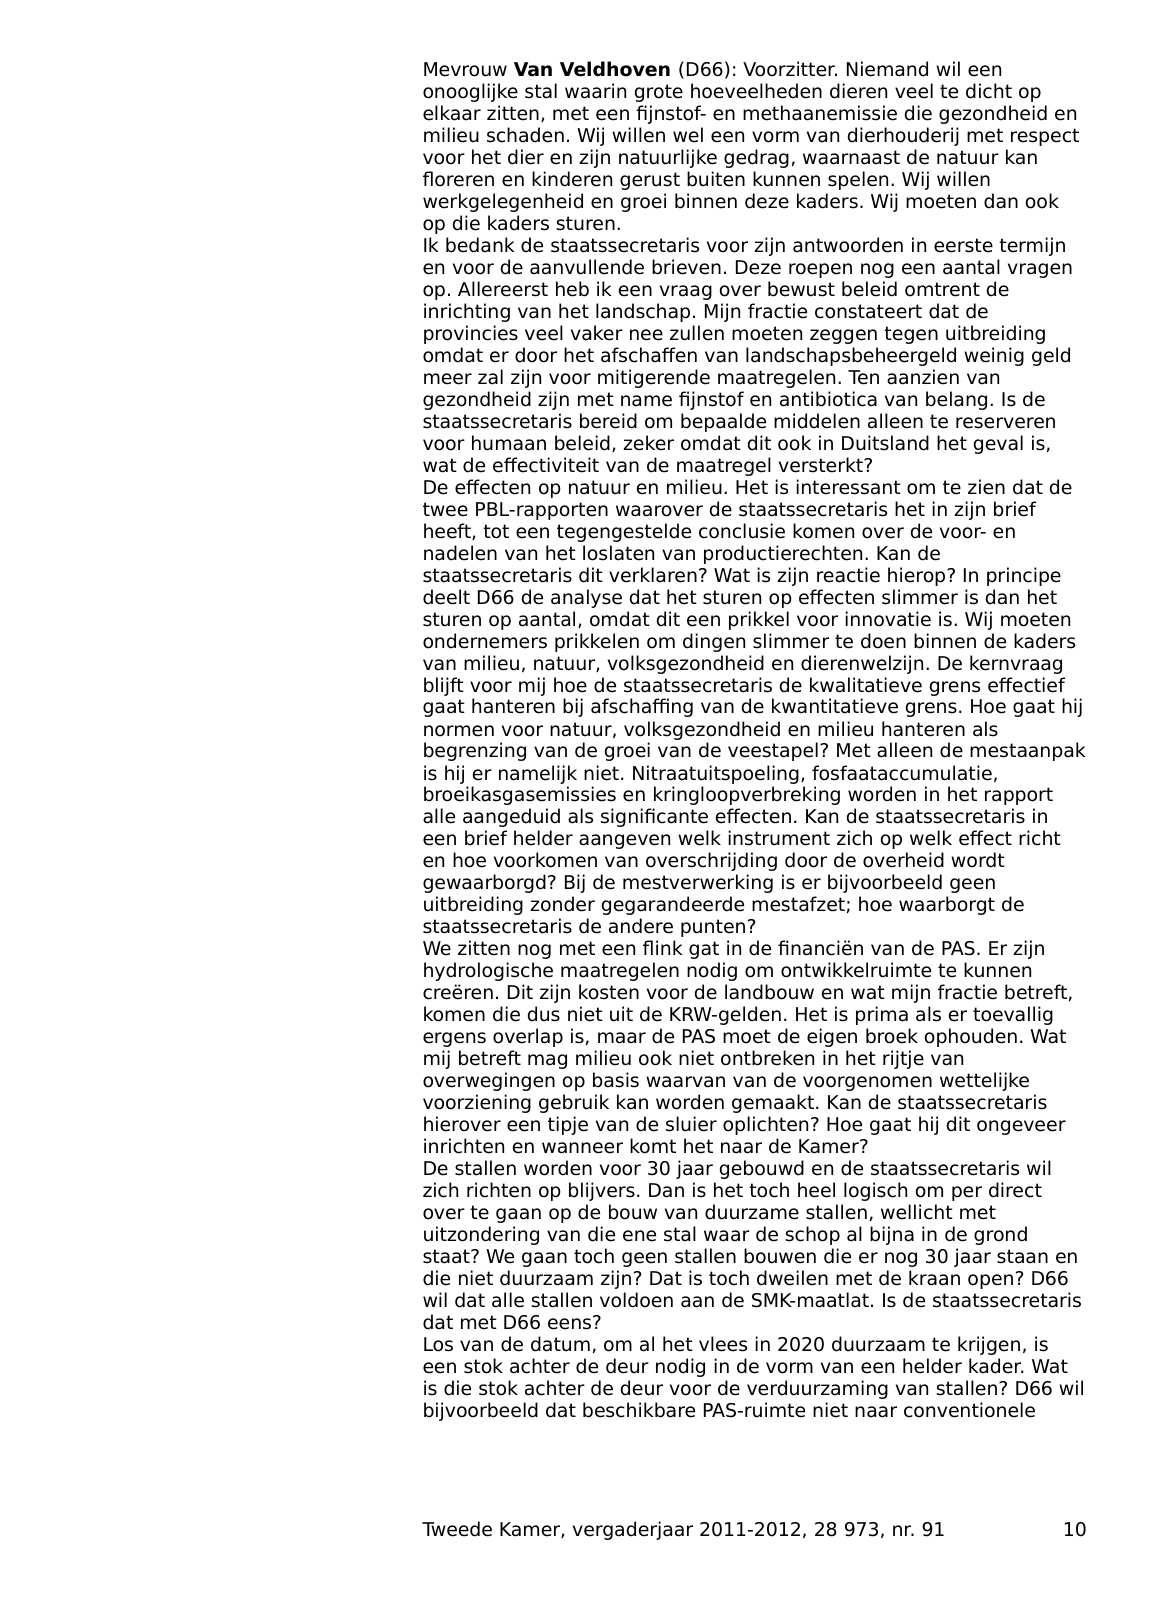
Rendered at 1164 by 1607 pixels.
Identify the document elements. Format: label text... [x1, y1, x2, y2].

text De stallen worden voor 30 jaar gebouwd en de staatssecretaris wil zich richten op blijvers. Dan is het toch heel logisch om per direct over te gaan op de bouw van duurzame stallen, wellicht met uitzondering van die ene stal waar de schop al bijna in de grond staat? We gaan toch geen stallen bouwen die er nog 30 jaar staan en die niet duurzaam zijn? Dat is toch dweilen met de kraan open? D66 wil dat alle stallen voldoen aan de SMK-maatlat. Is de staatssecretaris dat met D66 eens? [422, 1158, 1087, 1334]
text Los van de datum, om al het vlees in 2020 duurzaam te krijgen, is een stok achter de deur nodig in de vorm van een helder kader. Wat is die stok achter de deur voor de verduurzaming van stallen? D66 wil bijvoorbeeld dat beschikbare PAS-ruimte niet naar conventionele [422, 1334, 1087, 1422]
text Ik bedank de staatssecretaris voor zijn antwoorden in eerste termijn en voor de aanvullende brieven. Deze roepen nog een aantal vragen op. Allereerst heb ik een vraag over bewust beleid omtrent de inrichting van het landschap. Mijn fractie constateert dat de provincies veel vaker nee zullen moeten zeggen tegen uitbreiding omdat er door het afschaffen van landschapsbeheergeld weinig geld meer zal zijn voor mitigerende maatregelen. Ten aanzien van gezondheid zijn met name fijnstof en antibiotica van belang. Is de staatssecretaris bereid om bepaalde middelen alleen te reserveren voor humaan beleid, zeker omdat dit ook in Duitsland het geval is, wat de effectiviteit van de maatregel versterkt? [422, 235, 1087, 477]
text De effecten op natuur en milieu. Het is interessant om te zien dat de twee PBL-rapporten waarover de staatssecretaris het in zijn brief heeft, tot een tegengestelde conclusie komen over de voor- en nadelen van het loslaten van productierechten. Kan de staatssecretaris dit verklaren? Wat is zijn reactie hierop? In principe deelt D66 de analyse dat het sturen op effecten slimmer is dan het sturen op aantal, omdat dit een prikkel voor innovatie is. Wij moeten ondernemers prikkelen om dingen slimmer te doen binnen de kaders van milieu, natuur, volksgezondheid en dierenwelzijn. De kernvraag blijft voor mij hoe de staatssecretaris de kwalitatieve grens effectief gaat hanteren bij afschaffing van de kwantitatieve grens. Hoe gaat hij normen voor natuur, volksgezondheid en milieu hanteren als begrenzing van de groei van de veestapel? Met alleen de mestaanpak is hij er namelijk niet. Nitraatuitspoeling, fosfaataccumulatie, broeikasgasemissies en kringloopverbreking worden in het rapport alle aangeduid als significante effecten. Kan de staatssecretaris in een brief helder aangeven welk instrument zich op welk effect richt en hoe voorkomen van overschrijding door de overheid wordt gewaarborgd? Bij de mestverwerking is er bijvoorbeeld geen uitbreiding zonder gegarandeerde mestafzet; hoe waarborgt de staatssecretaris de andere punten? [422, 477, 1087, 938]
text We zitten nog met een flink gat in de financiën van de PAS. Er zijn hydrologische maatregelen nodig om ontwikkelruimte te kunnen creëren. Dit zijn kosten voor de landbouw en wat mijn fractie betreft, komen die dus niet uit de KRW-gelden. Het is prima als er toevallig ergens overlap is, maar de PAS moet de eigen broek ophouden. Wat mij betreft mag milieu ook niet ontbreken in het rijtje van overwegingen op basis waarvan van de voorgenomen wettelijke voorziening gebruik kan worden gemaakt. Kan de staatssecretaris hierover een tipje van de sluier oplichten? Hoe gaat hij dit ongeveer inrichten en wanneer komt het naar de Kamer? [422, 938, 1087, 1158]
text Mevrouw Van Veldhoven (D66): Voorzitter. Niemand wil een onooglijke stal waarin grote hoeveelheden dieren veel te dicht op elkaar zitten, met een fijnstof- en methaanemissie die gezondheid en milieu schaden. Wij willen wel een vorm van dierhouderij met respect voor het dier en zijn natuurlijke gedrag, waarnaast de natuur kan floreren en kinderen gerust buiten kunnen spelen. Wij willen werkgelegenheid en groei binnen deze kaders. Wij moeten dan ook op die kaders sturen. [422, 59, 1087, 235]
